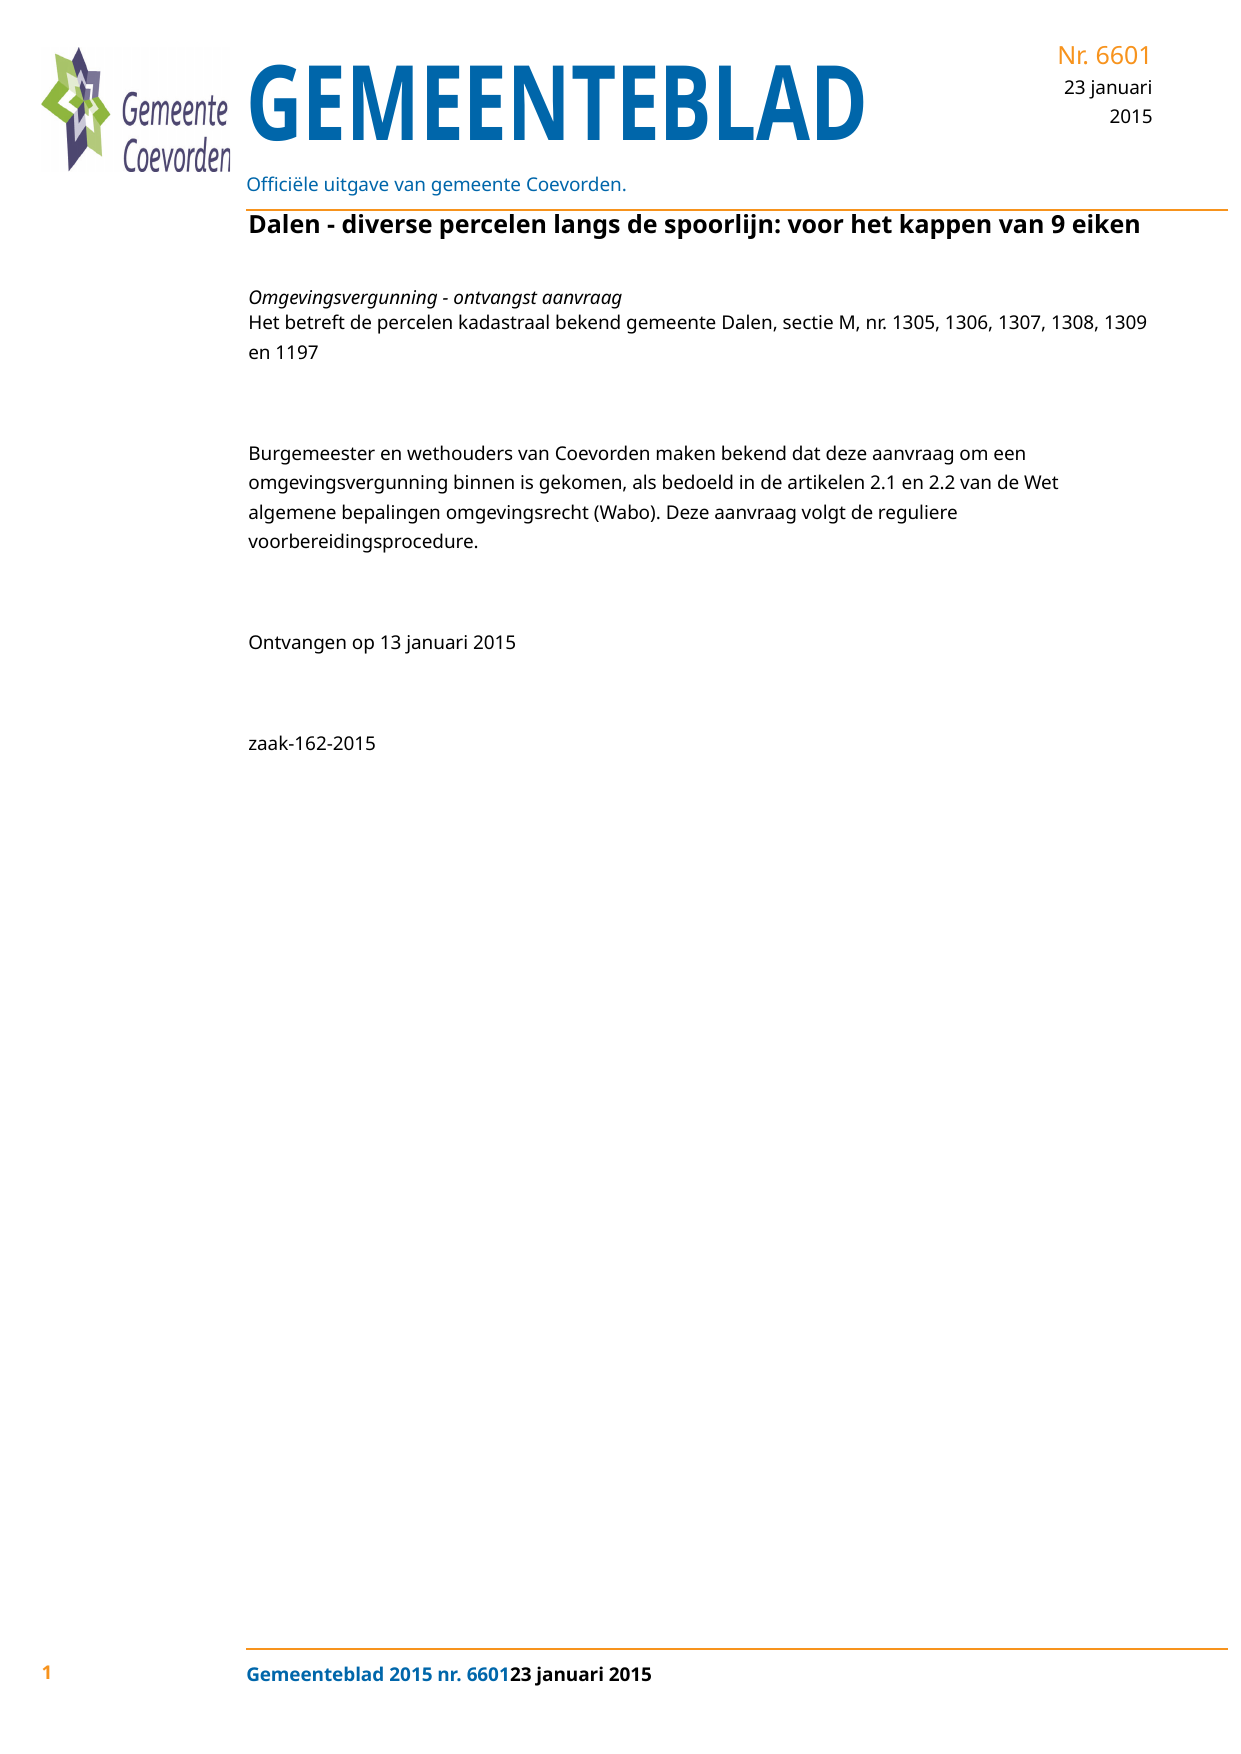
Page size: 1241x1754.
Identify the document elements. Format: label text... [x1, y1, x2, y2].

picture [41, 47, 231, 172]
text Omgevingsvergunning - ontvangst aanvraag [248, 284, 1152, 309]
text zaak-162-2015 [248, 730, 1152, 756]
text Het betreft de percelen kadastraal bekend gemeente Dalen, sectie M, nr. 1305, 1306, 1307, 1308, 1309 en 1197 [248, 309, 1152, 365]
text Dalen - diverse percelen langs de spoorlijn: voor het kappen van 9 eiken [248, 211, 1152, 241]
text Ontvangen op 13 januari 2015 [248, 629, 1152, 655]
text Burgemeester en wethouders van Coevorden maken bekend dat deze aanvraag om een omgevingsvergunning binnen is gekomen, als bedoeld in de artikelen 2.1 en 2.2 van de Wet algemene bepalingen omgevingsrecht (Wabo). Deze aanvraag volgt de reguliere voorbereidingsprocedure. [248, 440, 1152, 554]
